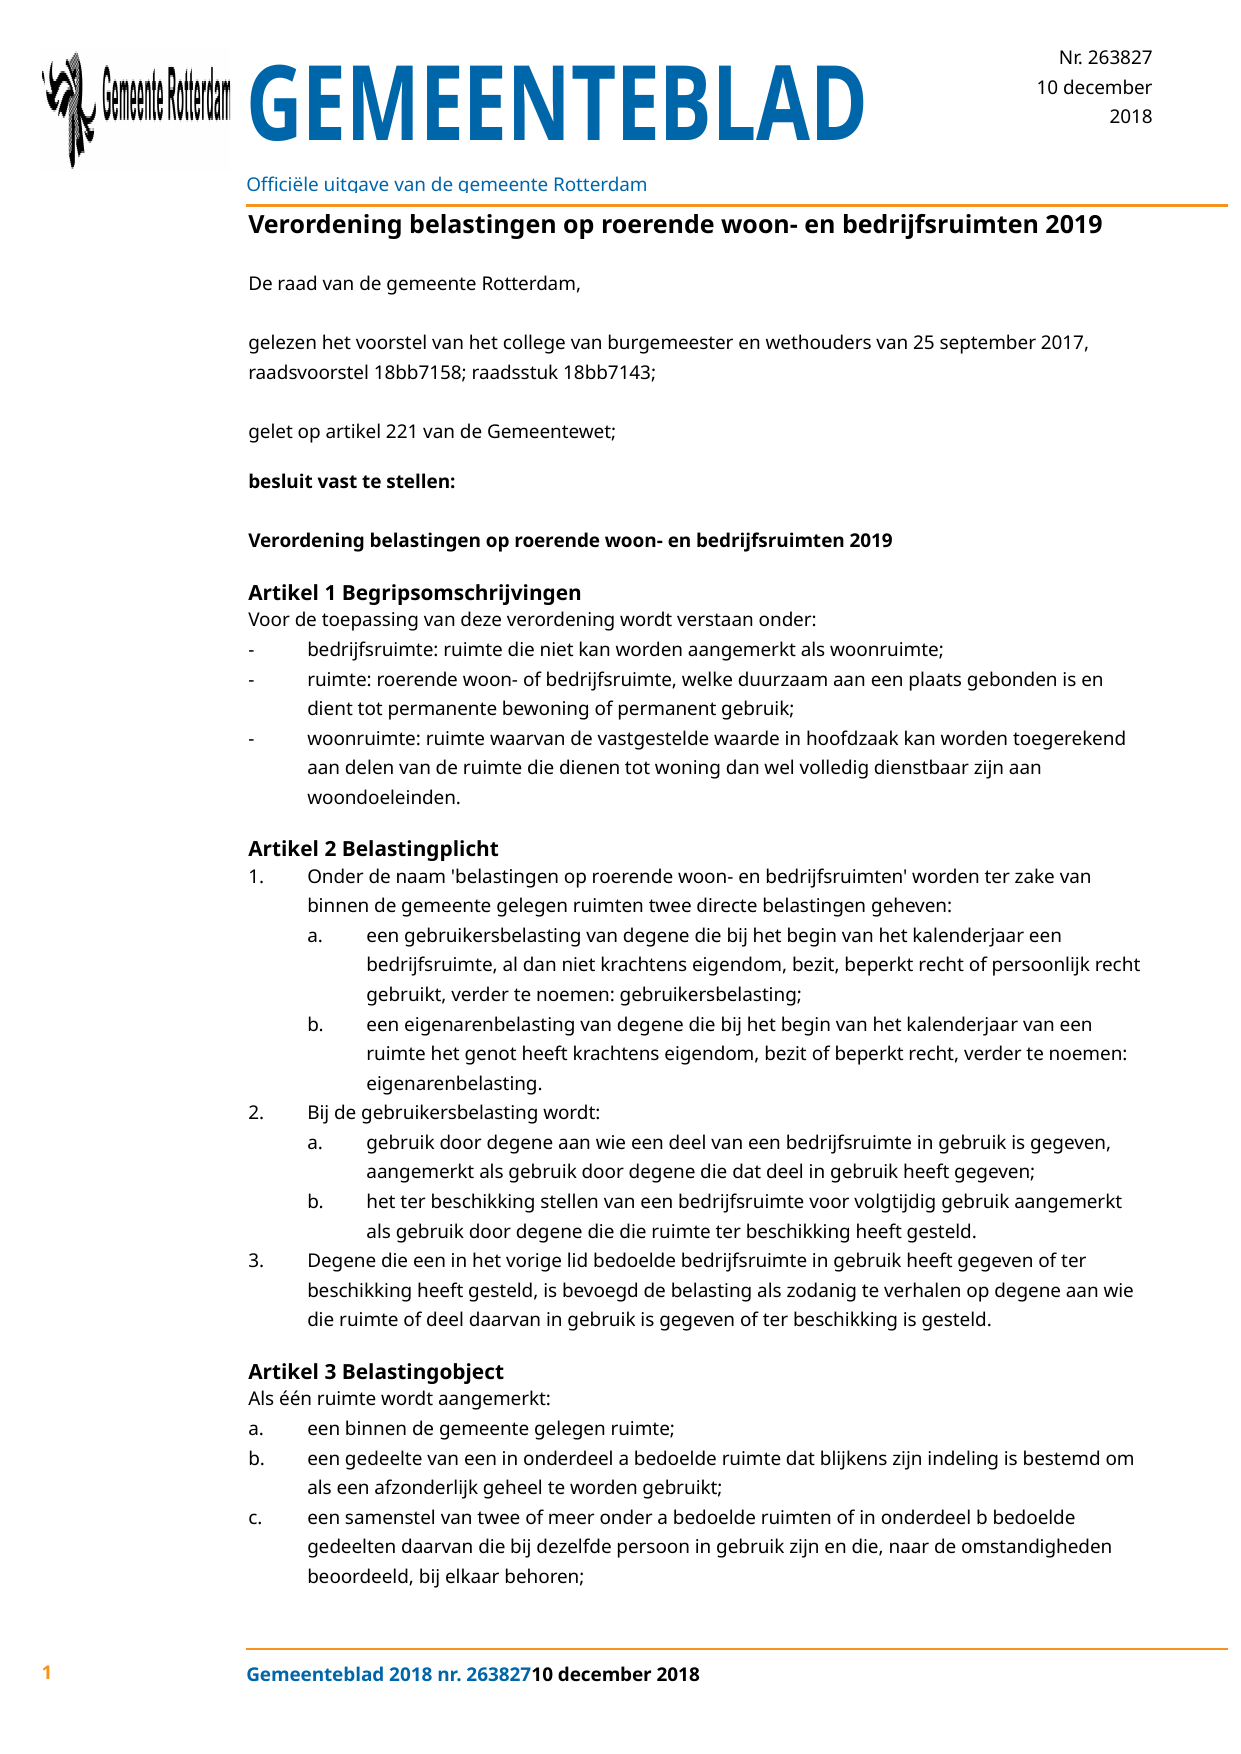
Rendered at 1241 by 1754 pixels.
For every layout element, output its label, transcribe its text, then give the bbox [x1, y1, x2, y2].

text gelet op artikel 221 van de Gemeentewet; [248, 418, 1152, 444]
text Artikel 2 Belastingplicht [248, 834, 1152, 863]
text Artikel 1 Begripsomschrijvingen [248, 578, 1152, 607]
text Artikel 3 Belastingobject [248, 1357, 1152, 1386]
list gebruik door degene aan wie een deel van een bedrijfsruimte in gebruik is gegeven, aangemerkt als gebruik door degene die dat deel in gebruik heeft gegeven; [307, 1129, 1152, 1184]
list ruimte: roerende woon- of bedrijfsruimte, welke duurzaam aan een plaats gebonden is en dient tot permanente bewoning of permanent gebruik; [248, 666, 1152, 721]
picture [41, 47, 231, 172]
list Bij de gebruikersbelasting wordt: [248, 1099, 1152, 1125]
text Voor de toepassing van deze verordening wordt verstaan onder: [248, 607, 1152, 632]
list bedrijfsruimte: ruimte die niet kan worden aangemerkt als woonruimte; [248, 636, 1152, 662]
list een binnen de gemeente gelegen ruimte; [248, 1415, 1152, 1441]
text De raad van de gemeente Rotterdam, [248, 270, 1152, 296]
list een samenstel van twee of meer onder a bedoelde ruimten of in onderdeel b bedoelde gedeelten daarvan die bij dezelfde persoon in gebruik zijn en die, naar de omstandigheden beoordeeld, bij elkaar behoren; [248, 1504, 1152, 1589]
list Onder de naam 'belastingen op roerende woon- en bedrijfsruimten' worden ter zake van binnen de gemeente gelegen ruimten twee directe belastingen geheven: [248, 863, 1152, 918]
text gelezen het voorstel van het college van burgemeester en wethouders van 25 september 2017, raadsvoorstel 18bb7158; raadsstuk 18bb7143; [248, 329, 1152, 385]
text Verordening belastingen op roerende woon- en bedrijfsruimten 2019 [248, 207, 1152, 241]
list woonruimte: ruimte waarvan de vastgestelde waarde in hoofdzaak kan worden toegerekend aan delen van de ruimte die dienen tot woning dan wel volledig dienstbaar zijn aan woondoeleinden. [248, 725, 1152, 810]
list een eigenarenbelasting van degene die bij het begin van het kalenderjaar van een ruimte het genot heeft krachtens eigendom, bezit of beperkt recht, verder te noemen: eigenarenbelasting. [307, 1011, 1152, 1096]
text Als één ruimte wordt aangemerkt: [248, 1386, 1152, 1411]
list een gebruikersbelasting van degene die bij het begin van het kalenderjaar een bedrijfsruimte, al dan niet krachtens eigendom, bezit, beperkt recht of persoonlijk recht gebruikt, verder te noemen: gebruikersbelasting; [307, 922, 1152, 1007]
list het ter beschikking stellen van een bedrijfsruimte voor volgtijdig gebruik aangemerkt als gebruik door degene die die ruimte ter beschikking heeft gesteld. [307, 1188, 1152, 1244]
text Verordening belastingen op roerende woon- en bedrijfsruimten 2019 [248, 528, 1152, 553]
list een gedeelte van een in onderdeel a bedoelde ruimte dat blijkens zijn indeling is bestemd om als een afzonderlijk geheel te worden gebruikt; [248, 1445, 1152, 1500]
text besluit vast te stellen: [248, 468, 1152, 494]
list Degene die een in het vorige lid bedoelde bedrijfsruimte in gebruik heeft gegeven of ter beschikking heeft gesteld, is bevoegd de belasting als zodanig te verhalen op degene aan wie die ruimte of deel daarvan in gebruik is gegeven of ter beschikking is gesteld. [248, 1247, 1152, 1332]
